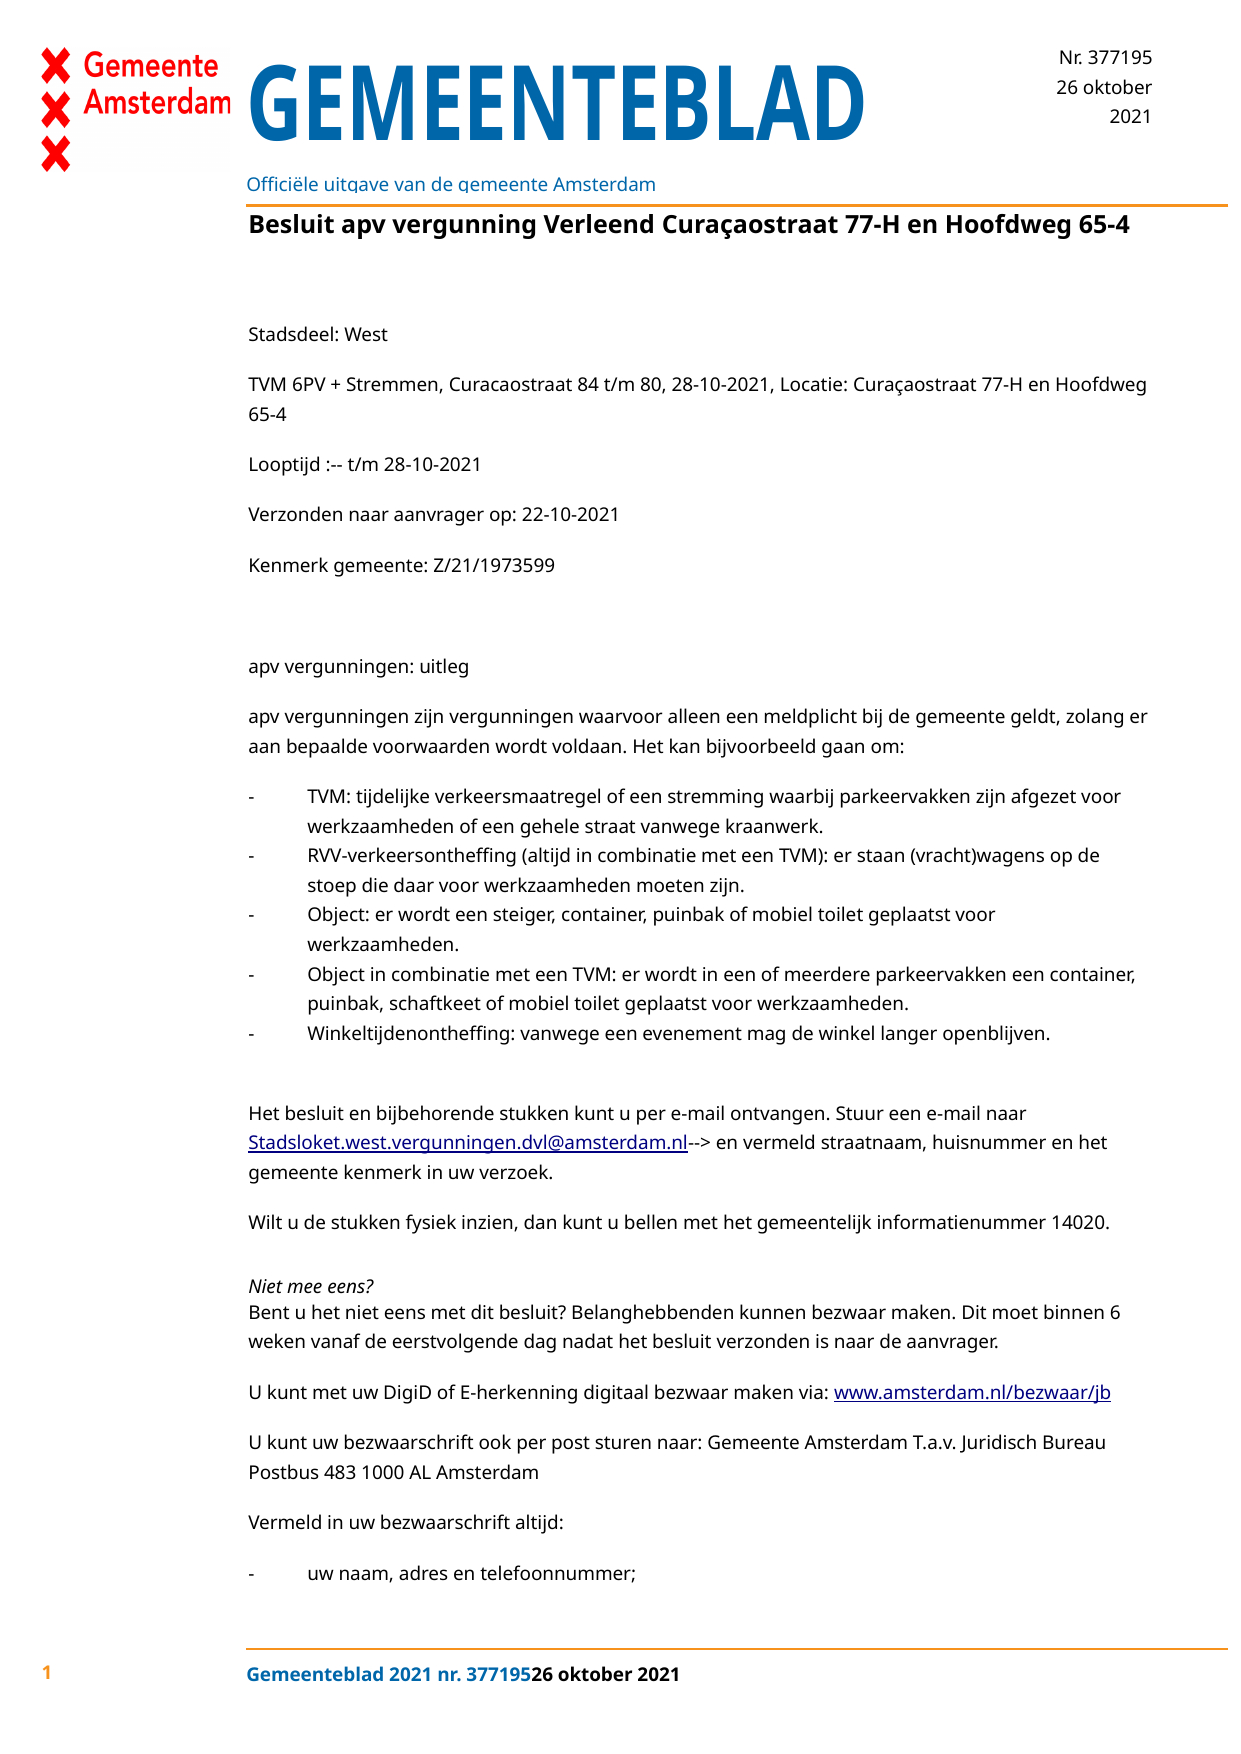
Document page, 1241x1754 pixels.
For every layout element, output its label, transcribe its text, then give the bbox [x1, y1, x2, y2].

text TVM 6PV + Stremmen, Curacaostraat 84 t/m 80, 28-10-2021, Locatie: Curaçaostraat 77-H en Hoofdweg 65-4 [248, 371, 1152, 426]
text apv vergunningen: uitleg [248, 653, 1152, 678]
text Het besluit en bijbehorende stukken kunt u per e-mail ontvangen. Stuur een e-mail naar Stadsloket.west.vergunningen.dvl@amsterdam.nl--> en vermeld straatnaam, huisnummer en het gemeente kenmerk in uw verzoek. [248, 1100, 1152, 1185]
picture [41, 47, 231, 172]
list Object: er wordt een steiger, container, puinbak of mobiel toilet geplaatst voor werkzaamheden. [248, 902, 1152, 957]
text Verzonden naar aanvrager op: 22-10-2021 [248, 502, 1152, 527]
list Winkeltijdenontheffing: vanwege een evenement mag de winkel langer openblijven. [248, 1020, 1152, 1046]
text Stadsdeel: West [248, 321, 1152, 346]
text Wilt u de stukken fysiek inzien, dan kunt u bellen met het gemeentelijk informatienummer 14020. [248, 1209, 1152, 1235]
text Vermeld in uw bezwaarschrift altijd: [248, 1509, 1152, 1535]
text Bent u het niet eens met dit besluit? Belanghebbenden kunnen bezwaar maken. Dit moet binnen 6 weken vanaf de eerstvolgende dag nadat het besluit verzonden is naar de aanvrager. [248, 1299, 1152, 1354]
text U kunt uw bezwaarschrift ook per post sturen naar: Gemeente Amsterdam T.a.v. Juridisch Bureau Postbus 483 1000 AL Amsterdam [248, 1429, 1152, 1485]
text Looptijd :-- t/m 28-10-2021 [248, 451, 1152, 477]
list RVV-verkeersontheffing (altijd in combinatie met een TVM): er staan (vracht)wagens op de stoep die daar voor werkzaamheden moeten zijn. [248, 842, 1152, 898]
text Besluit apv vergunning Verleend Curaçaostraat 77-H en Hoofdweg 65-4 [248, 207, 1152, 241]
text apv vergunningen zijn vergunningen waarvoor alleen een meldplicht bij de gemeente geldt, zolang er aan bepaalde voorwaarden wordt voldaan. Het kan bijvoorbeeld gaan om: [248, 703, 1152, 758]
text Kenmerk gemeente: Z/21/1973599 [248, 552, 1152, 578]
list TVM: tijdelijke verkeersmaatregel of een stremming waarbij parkeervakken zijn afgezet voor werkzaamheden of een gehele straat vanwege kraanwerk. [248, 783, 1152, 838]
text U kunt met uw DigiD of E-herkenning digitaal bezwaar maken via: www.amsterdam.nl/bezwaar/jb [248, 1379, 1152, 1405]
list uw naam, adres en telefoonnummer; [248, 1560, 1152, 1586]
list Object in combinatie met een TVM: er wordt in een of meerdere parkeervakken een container, puinbak, schaftkeet of mobiel toilet geplaatst voor werkzaamheden. [248, 961, 1152, 1016]
text Niet mee eens? [248, 1273, 1152, 1299]
